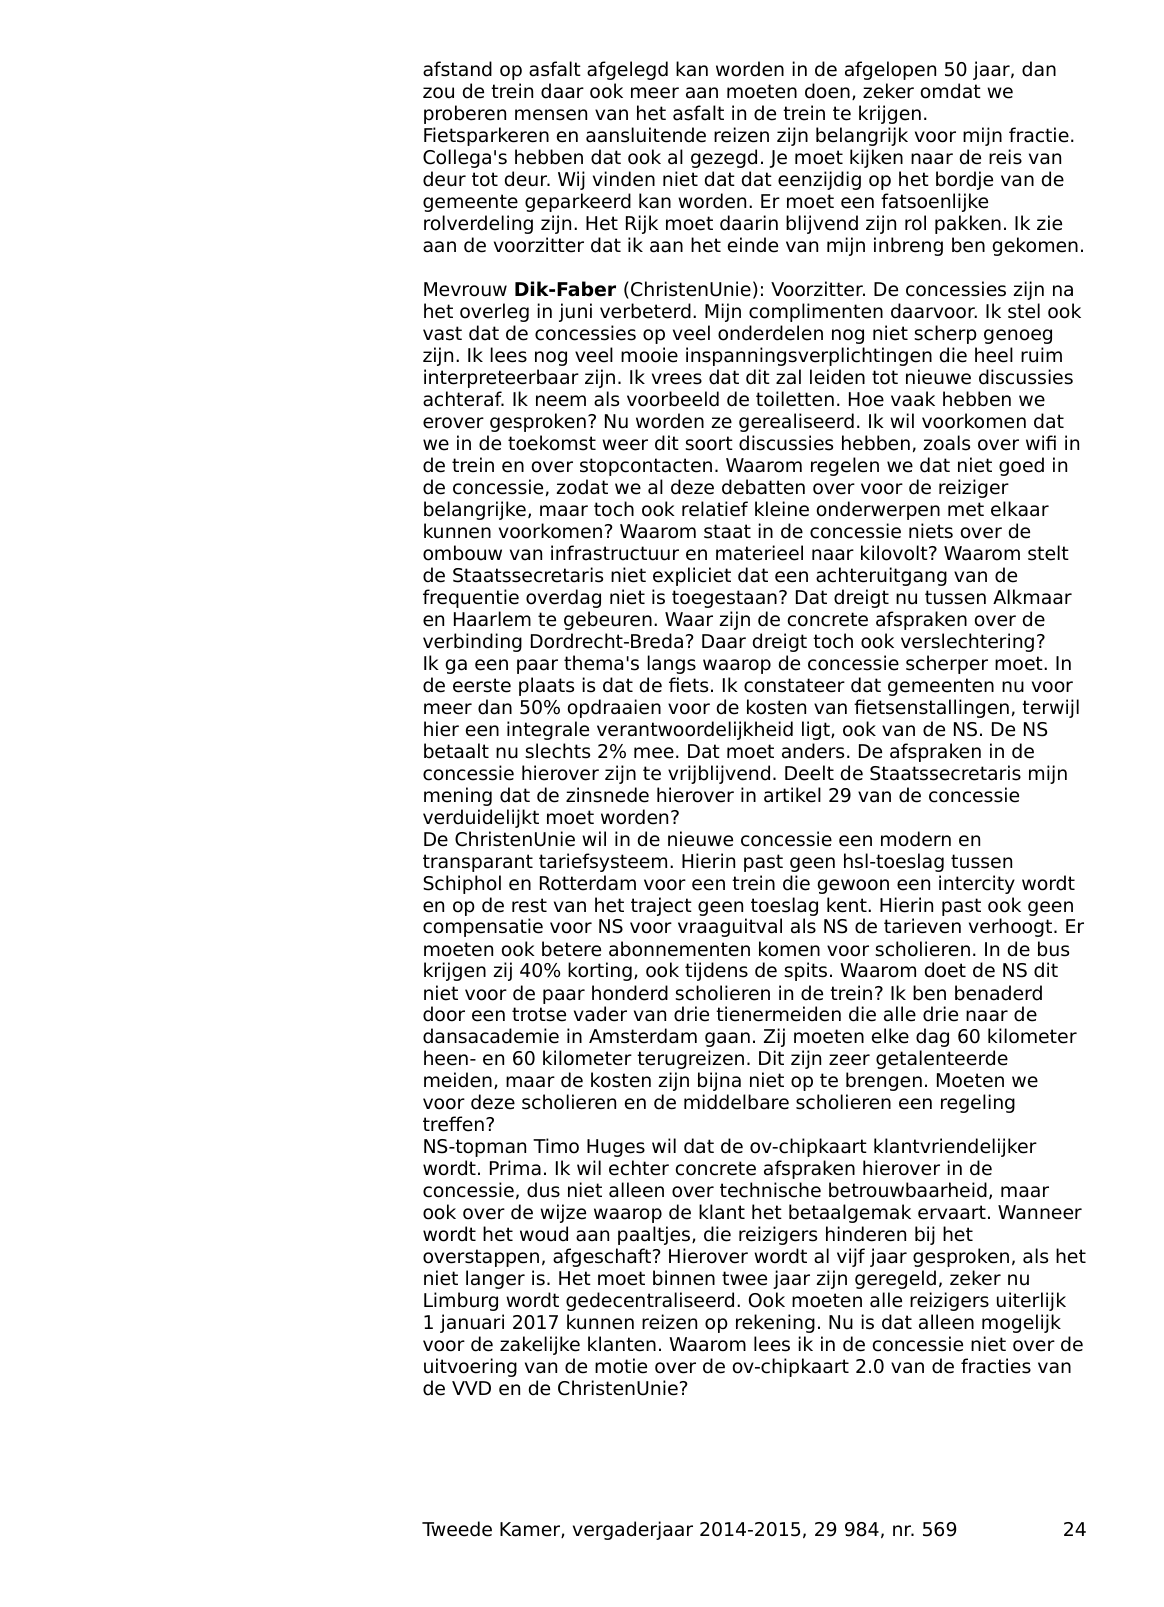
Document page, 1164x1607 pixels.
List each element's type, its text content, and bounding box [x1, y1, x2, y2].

text Fietsparkeren en aansluitende reizen zijn belangrijk voor mijn fractie. Collega's hebben dat ook al gezegd. Je moet kijken naar de reis van deur tot deur. Wij vinden niet dat dat eenzijdig op het bordje van de gemeente geparkeerd kan worden. Er moet een fatsoenlijke rolverdeling zijn. Het Rijk moet daarin blijvend zijn rol pakken. Ik zie aan de voorzitter dat ik aan het einde van mijn inbreng ben gekomen. [422, 125, 1087, 257]
text Mevrouw Dik-Faber (ChristenUnie): Voorzitter. De concessies zijn na het overleg in juni verbeterd. Mijn complimenten daarvoor. Ik stel ook vast dat de concessies op veel onderdelen nog niet scherp genoeg zijn. Ik lees nog veel mooie inspanningsverplichtingen die heel ruim interpreteerbaar zijn. Ik vrees dat dit zal leiden tot nieuwe discussies achteraf. Ik neem als voorbeeld de toiletten. Hoe vaak hebben we erover gesproken? Nu worden ze gerealiseerd. Ik wil voorkomen dat we in de toekomst weer dit soort discussies hebben, zoals over wifi in de trein en over stopcontacten. Waarom regelen we dat niet goed in de concessie, zodat we al deze debatten over voor de reiziger belangrijke, maar toch ook relatief kleine onderwerpen met elkaar kunnen voorkomen? Waarom staat in de concessie niets over de ombouw van infrastructuur en materieel naar kilovolt? Waarom stelt de Staatssecretaris niet expliciet dat een achteruitgang van de frequentie overdag niet is toegestaan? Dat dreigt nu tussen Alkmaar en Haarlem te gebeuren. Waar zijn de concrete afspraken over de verbinding Dordrecht-Breda? Daar dreigt toch ook verslechtering? [422, 279, 1087, 653]
text Ik ga een paar thema's langs waarop de concessie scherper moet. In de eerste plaats is dat de fiets. Ik constateer dat gemeenten nu voor meer dan 50% opdraaien voor de kosten van fietsenstallingen, terwijl hier een integrale verantwoordelijkheid ligt, ook van de NS. De NS betaalt nu slechts 2% mee. Dat moet anders. De afspraken in de concessie hierover zijn te vrijblijvend. Deelt de Staatssecretaris mijn mening dat de zinsnede hierover in artikel 29 van de concessie verduidelijkt moet worden? [422, 653, 1087, 828]
text De ChristenUnie wil in de nieuwe concessie een modern en transparant tariefsysteem. Hierin past geen hsl-toeslag tussen Schiphol en Rotterdam voor een trein die gewoon een intercity wordt en op de rest van het traject geen toeslag kent. Hierin past ook geen compensatie voor NS voor vraaguitval als NS de tarieven verhoogt. Er moeten ook betere abonnementen komen voor scholieren. In de bus krijgen zij 40% korting, ook tijdens de spits. Waarom doet de NS dit niet voor de paar honderd scholieren in de trein? Ik ben benaderd door een trotse vader van drie tienermeiden die alle drie naar de dansacademie in Amsterdam gaan. Zij moeten elke dag 60 kilometer heen- en 60 kilometer terugreizen. Dit zijn zeer getalenteerde meiden, maar de kosten zijn bijna niet op te brengen. Moeten we voor deze scholieren en de middelbare scholieren een regeling treffen? [422, 828, 1087, 1136]
text afstand op asfalt afgelegd kan worden in de afgelopen 50 jaar, dan zou de trein daar ook meer aan moeten doen, zeker omdat we proberen mensen van het asfalt in de trein te krijgen. [422, 59, 1087, 125]
text NS-topman Timo Huges wil dat de ov-chipkaart klantvriendelijker wordt. Prima. Ik wil echter concrete afspraken hierover in de concessie, dus niet alleen over technische betrouwbaarheid, maar ook over de wijze waarop de klant het betaalgemak ervaart. Wanneer wordt het woud aan paaltjes, die reizigers hinderen bij het overstappen, afgeschaft? Hierover wordt al vijf jaar gesproken, als het niet langer is. Het moet binnen twee jaar zijn geregeld, zeker nu Limburg wordt gedecentraliseerd. Ook moeten alle reizigers uiterlijk 1 januari 2017 kunnen reizen op rekening. Nu is dat alleen mogelijk voor de zakelijke klanten. Waarom lees ik in de concessie niet over de uitvoering van de motie over de ov-chipkaart 2.0 van de fracties van de VVD en de ChristenUnie? [422, 1136, 1087, 1400]
